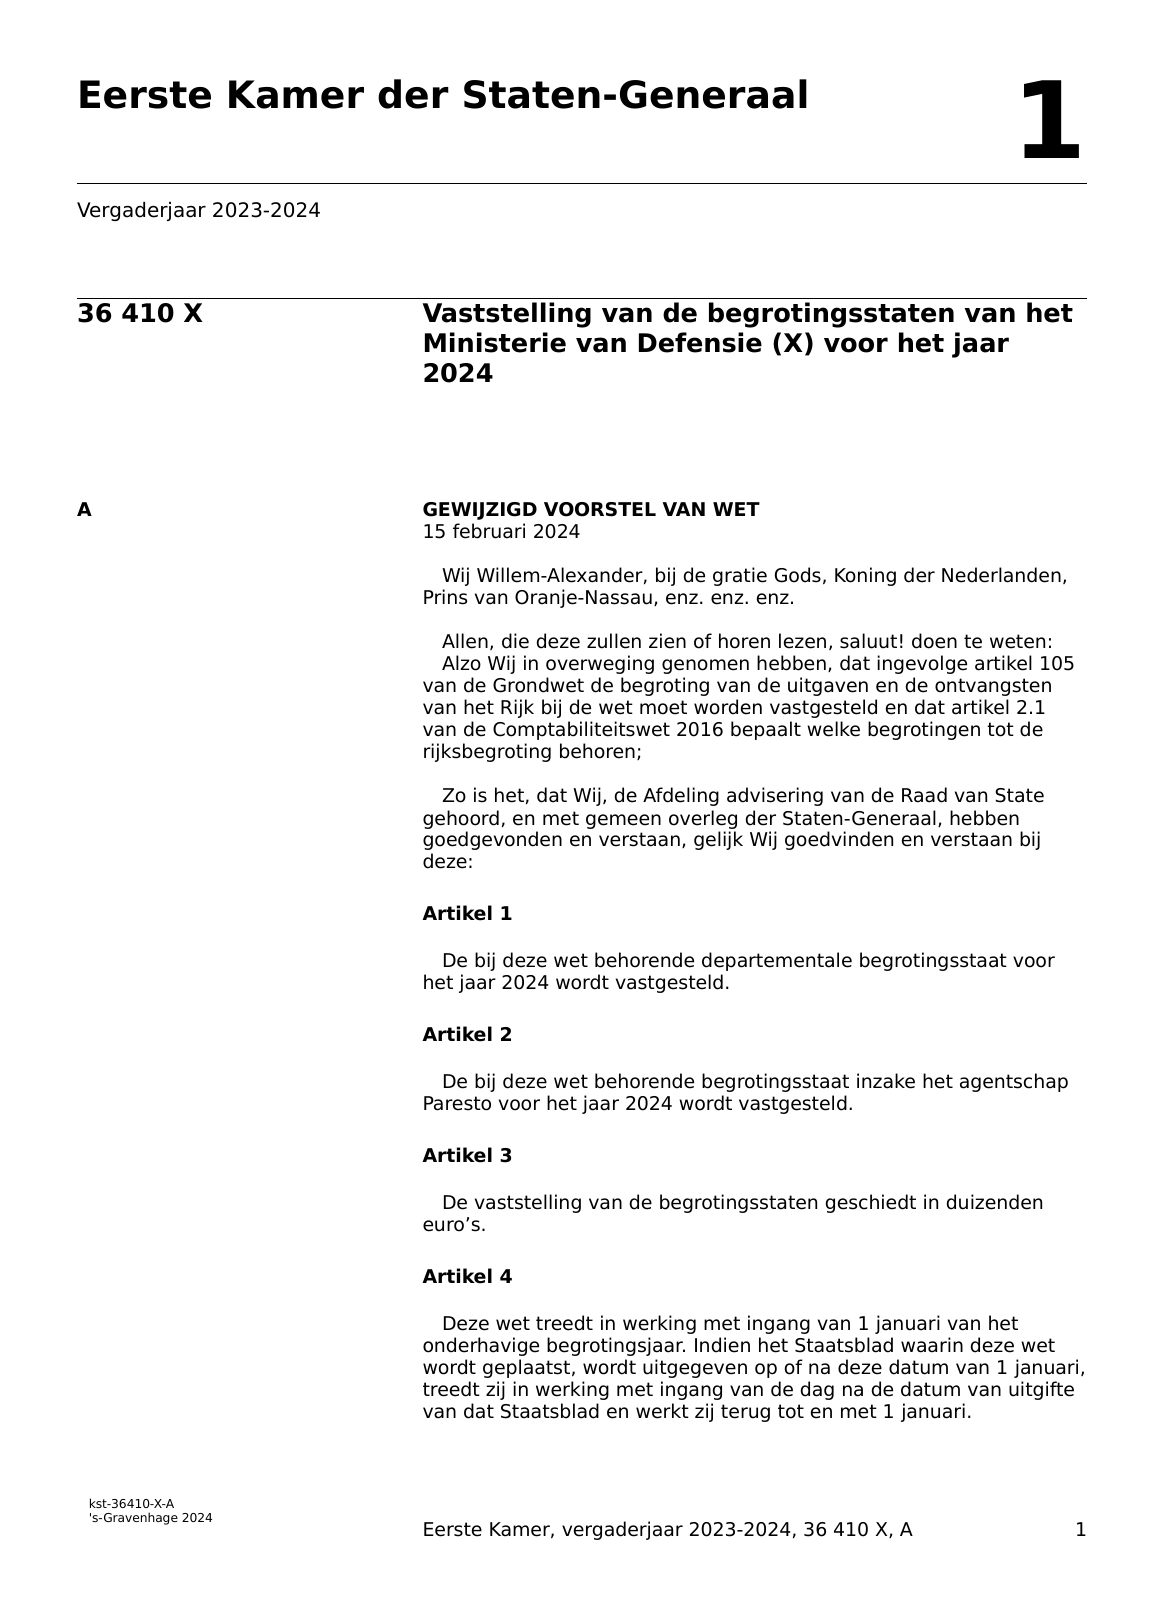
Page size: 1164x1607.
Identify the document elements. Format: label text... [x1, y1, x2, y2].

subtitle A GEWIJZIGD VOORSTEL VAN WET [77, 499, 1087, 521]
text Deze wet treedt in werking met ingang van 1 januari van het onderhavige begrotingsjaar. Indien het Staatsblad waarin deze wet wordt geplaatst, wordt uitgegeven op of na deze datum van 1 januari, treedt zij in werking met ingang van de dag na de datum van uitgifte van dat Staatsblad en werkt zij terug tot en met 1 januari. [422, 1313, 1087, 1423]
subtitle Artikel 1 [422, 903, 1087, 925]
text Zo is het, dat Wij, de Afdeling advisering van de Raad van State gehoord, en met gemeen overleg der Staten-Generaal, hebben goedgevonden en verstaan, gelijk Wij goedvinden en verstaan bij deze: [422, 785, 1087, 873]
text 's-Gravenhage 2024 [88, 1511, 323, 1525]
text Alzo Wij in overweging genomen hebben, dat ingevolge artikel 105 van de Grondwet de begroting van de uitgaven en de ontvangsten van het Rijk bij de wet moet worden vastgesteld en dat artikel 2.1 van de Comptabiliteitswet 2016 bepaalt welke begrotingen tot de rijksbegroting behoren; [422, 653, 1087, 763]
text kst-36410-X-A [88, 1497, 323, 1511]
subtitle Artikel 2 [422, 1024, 1087, 1046]
text Wij Willem-Alexander, bij de gratie Gods, Koning der Nederlanden, Prins van Oranje-Nassau, enz. enz. enz. [422, 565, 1087, 609]
text De vaststelling van de begrotingsstaten geschiedt in duizenden euro’s. [422, 1192, 1087, 1236]
subtitle Artikel 4 [422, 1266, 1087, 1288]
text De bij deze wet behorende departementale begrotingsstaat voor het jaar 2024 wordt vastgesteld. [422, 950, 1087, 994]
subtitle 36 410 X Vaststelling van de begrotingsstaten van het Ministerie van Defensie (X) voor het jaar 2024 [77, 299, 1087, 388]
text De bij deze wet behorende begrotingsstaat inzake het agentschap Paresto voor het jaar 2024 wordt vastgesteld. [422, 1071, 1087, 1115]
table_cell Vergaderjaar 2023-2024 [77, 184, 1087, 298]
text Allen, die deze zullen zien of horen lezen, saluut! doen te weten: [422, 631, 1087, 653]
text 15 februari 2024 [422, 521, 1087, 543]
table_header Eerste Kamer der Staten-Generaal [77, 59, 886, 183]
subtitle Artikel 3 [422, 1145, 1087, 1167]
table_header 1 [886, 59, 1087, 183]
